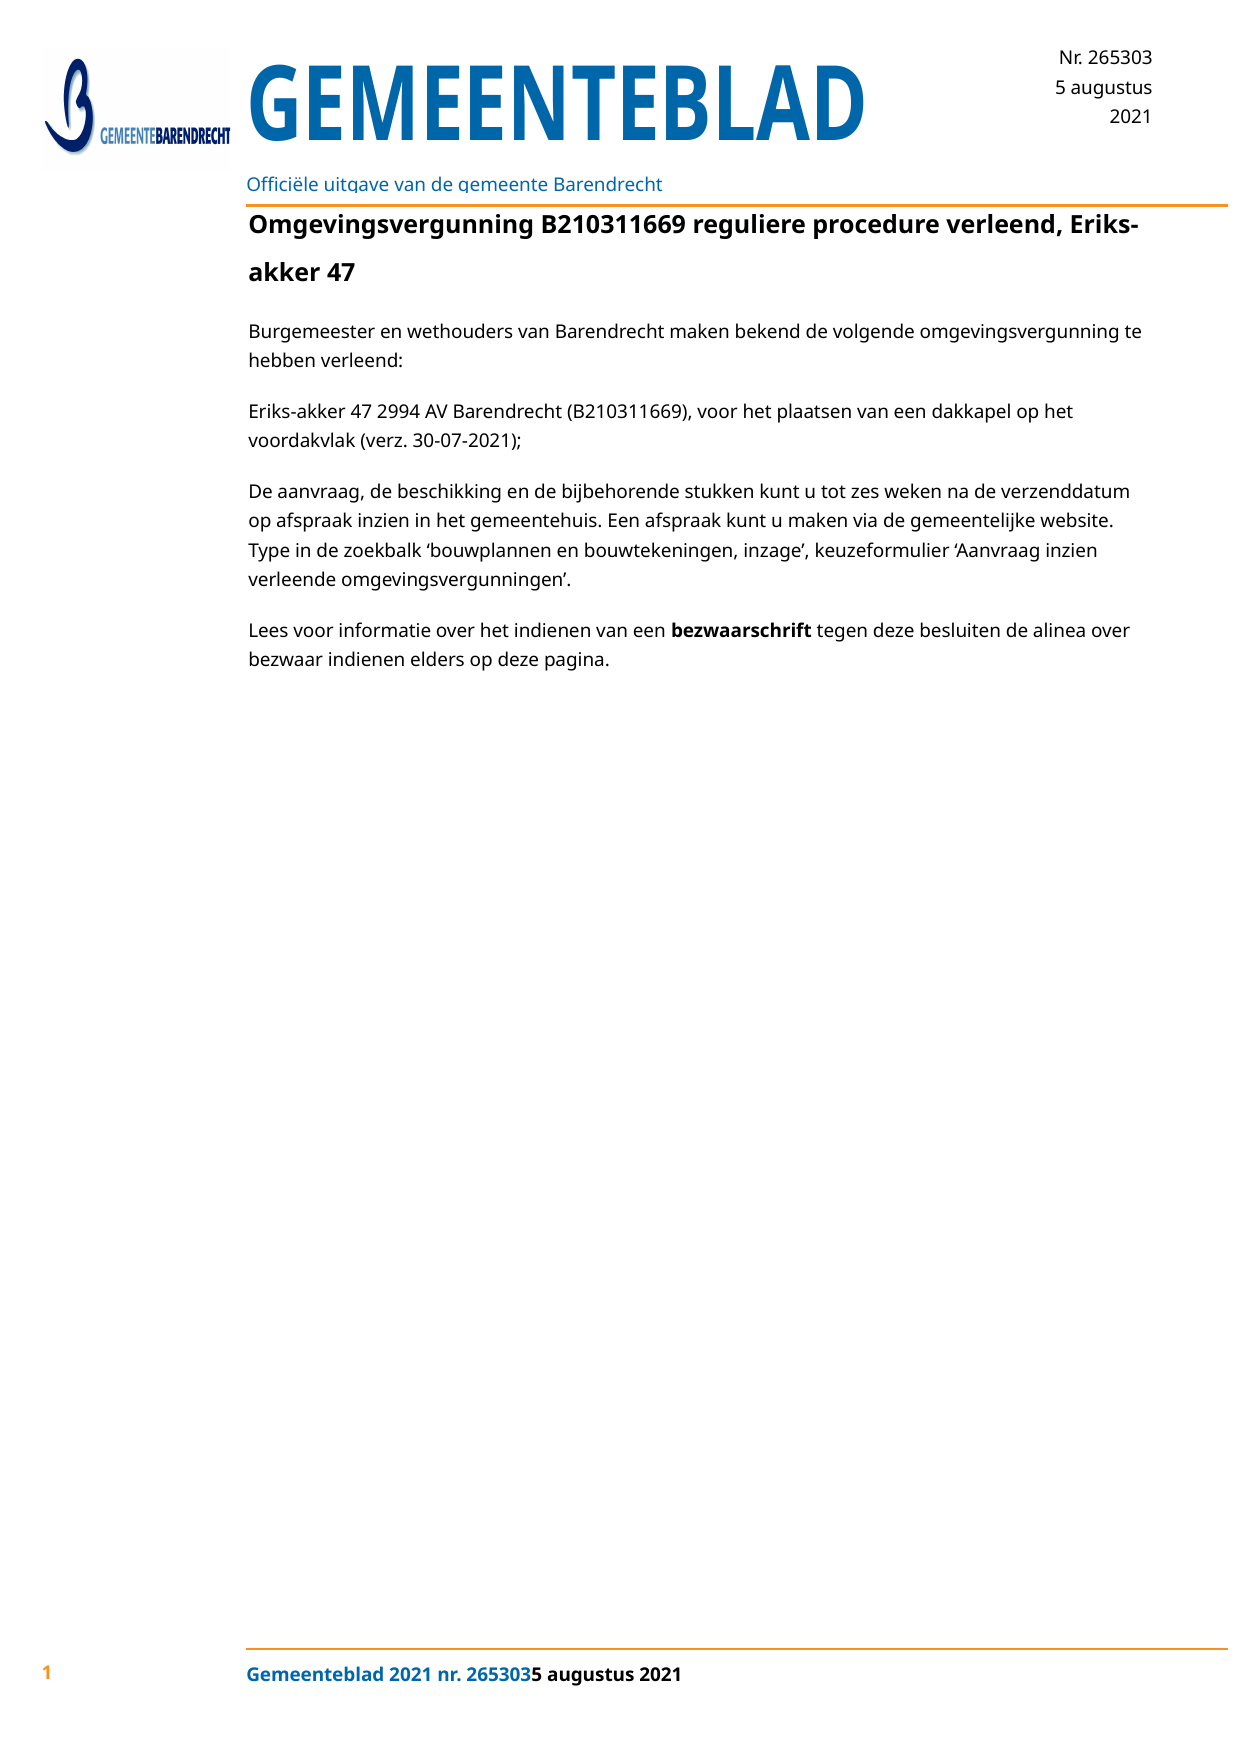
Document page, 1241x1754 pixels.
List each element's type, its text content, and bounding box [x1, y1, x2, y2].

text Lees voor informatie over het indienen van een bezwaarschrift tegen deze besluiten de alinea over bezwaar indienen elders op deze pagina. [248, 617, 1152, 672]
text Burgemeester en wethouders van Barendrecht maken bekend de volgende omgevingsvergunning te hebben verleend: [248, 318, 1152, 373]
picture [41, 47, 231, 172]
text De aanvraag, de beschikking en de bijbehorende stukken kunt u tot zes weken na de verzenddatum op afspraak inzien in het gemeentehuis. Een afspraak kunt u maken via de gemeentelijke website. Type in de zoekbalk ‘bouwplannen en bouwtekeningen, inzage’, keuzeformulier ‘Aanvraag inzien verleende omgevingsvergunningen’. [248, 478, 1152, 592]
text Omgevingsvergunning B210311669 reguliere procedure verleend, Eriks-akker 47 [248, 207, 1152, 288]
text Eriks-akker 47 2994 AV Barendrecht (B210311669), voor het plaatsen van een dakkapel op het voordakvlak (verz. 30-07-2021); [248, 398, 1152, 453]
